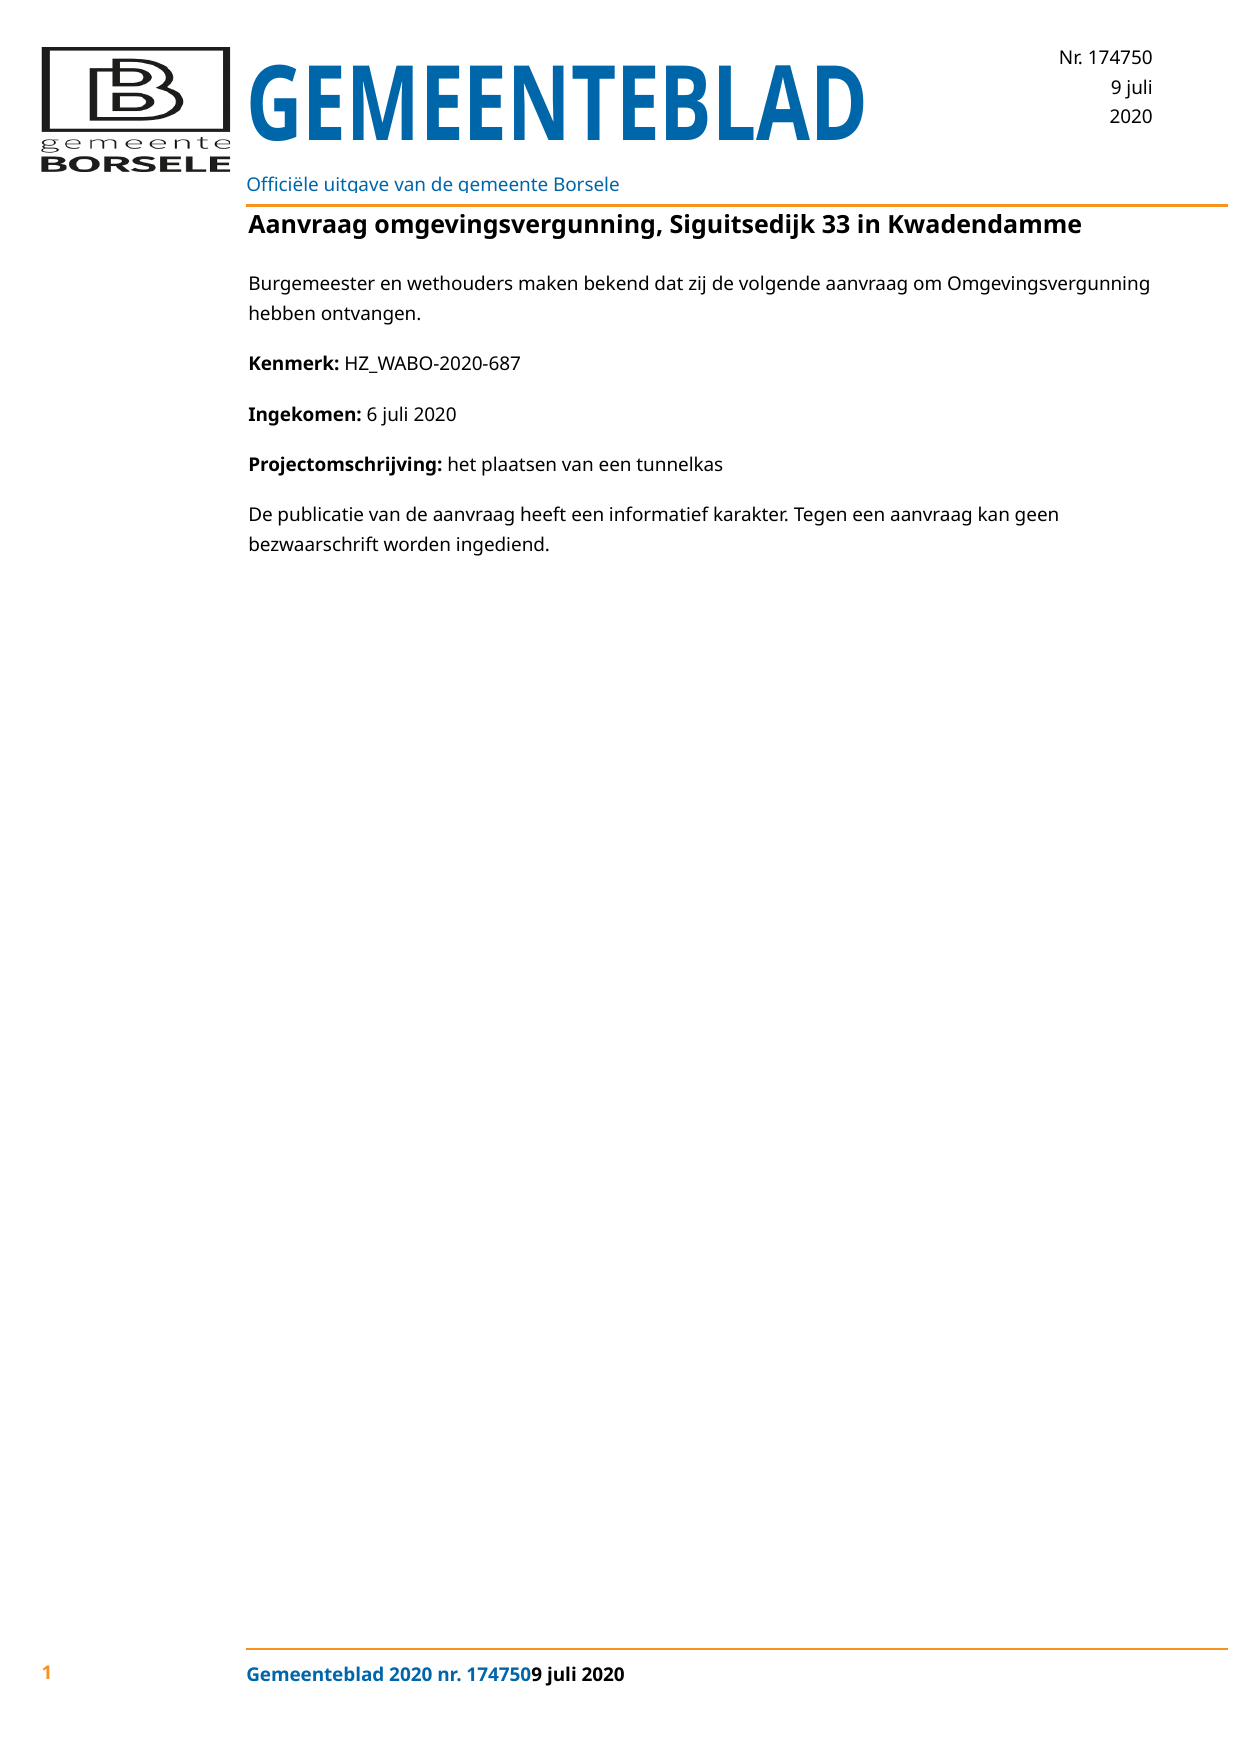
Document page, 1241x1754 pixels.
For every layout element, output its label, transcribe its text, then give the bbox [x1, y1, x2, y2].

text De publicatie van de aanvraag heeft een informatief karakter. Tegen een aanvraag kan geen bezwaarschrift worden ingediend. [248, 502, 1152, 557]
text Aanvraag omgevingsvergunning, Siguitsedijk 33 in Kwadendamme [248, 207, 1152, 241]
text Ingekomen: 6 juli 2020 [248, 401, 1152, 426]
text Kenmerk: HZ_WABO-2020-687 [248, 350, 1152, 376]
text Projectomschrijving: het plaatsen van een tunnelkas [248, 451, 1152, 477]
picture [41, 47, 231, 172]
text Burgemeester en wethouders maken bekend dat zij de volgende aanvraag om Omgevingsvergunning hebben ontvangen. [248, 270, 1152, 326]
